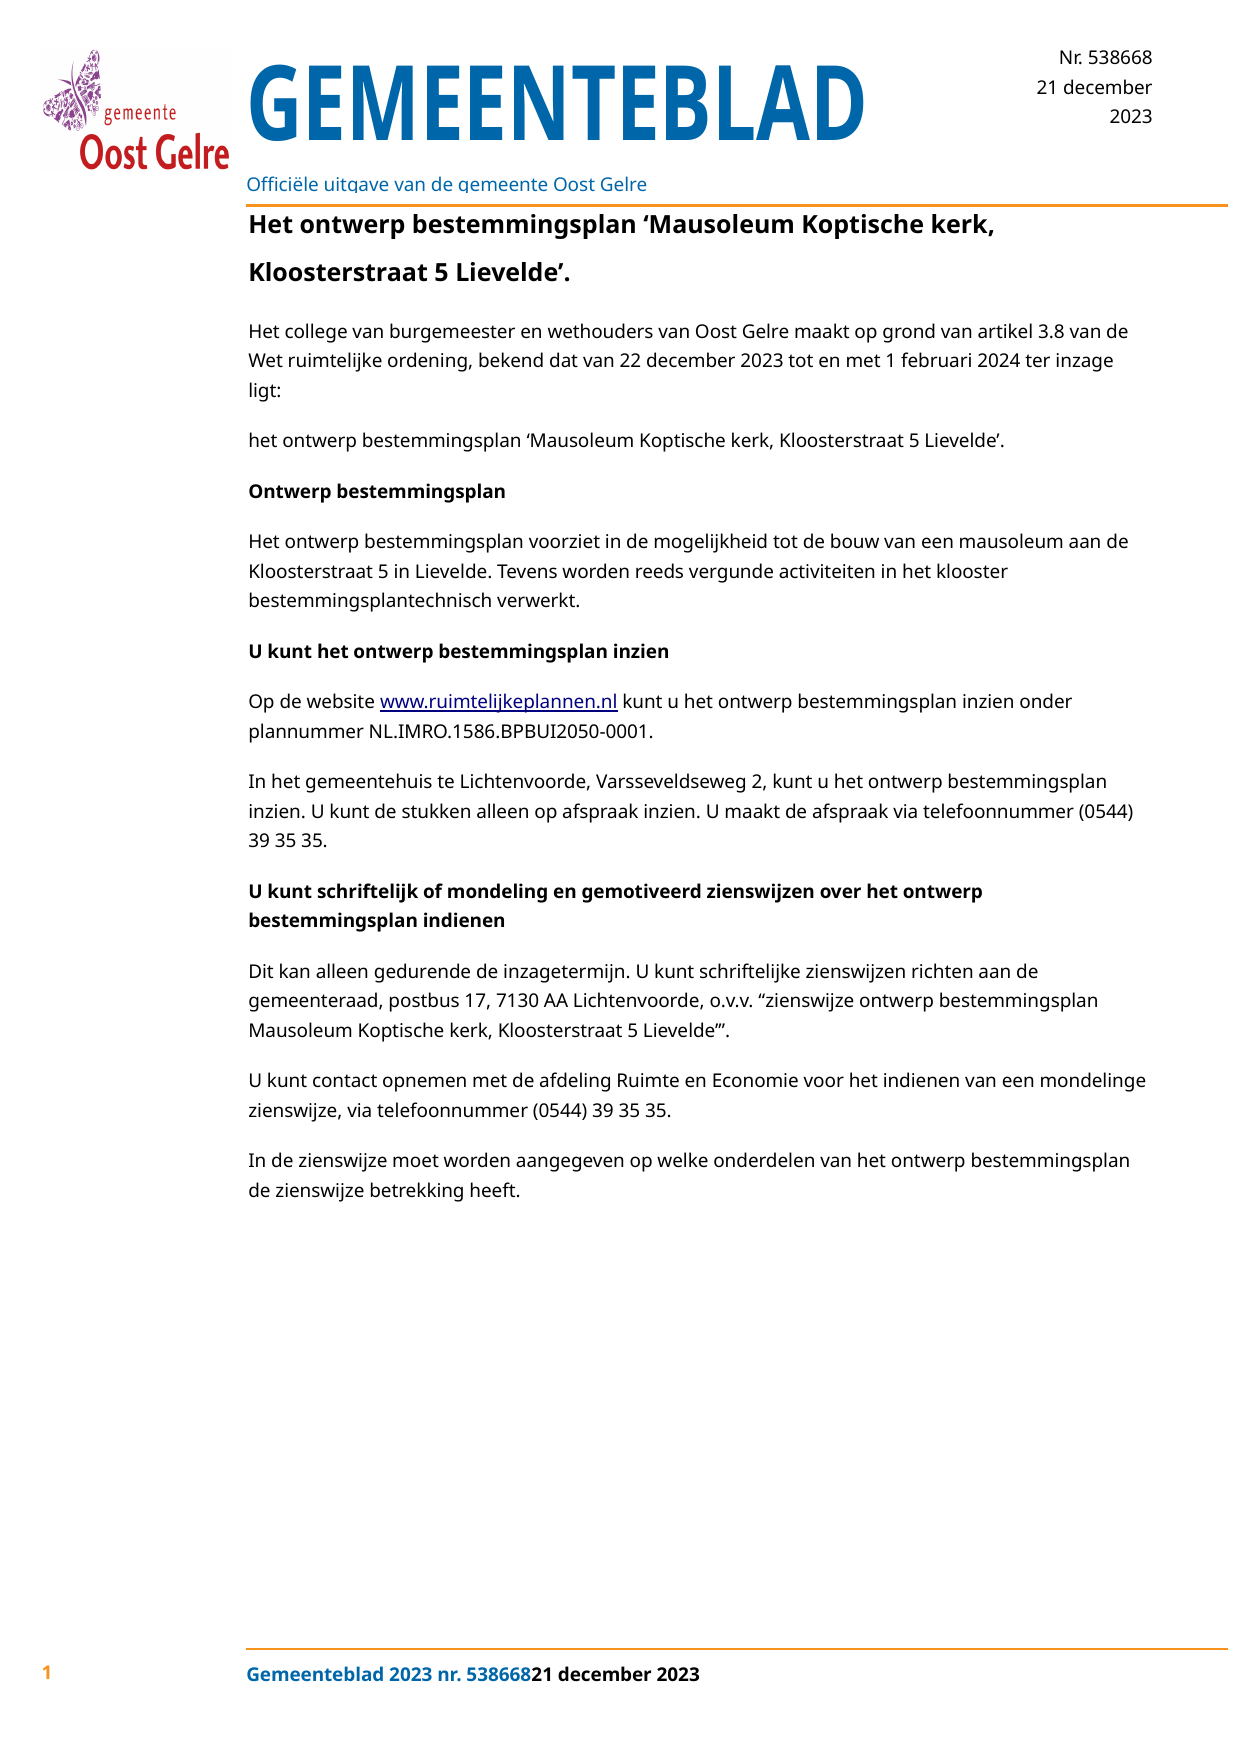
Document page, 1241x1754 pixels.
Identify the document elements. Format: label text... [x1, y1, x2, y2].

text Het ontwerp bestemmingsplan voorziet in de mogelijkheid tot de bouw van een mausoleum aan de Kloosterstraat 5 in Lievelde. Tevens worden reeds vergunde activiteiten in het klooster bestemmingsplantechnisch verwerkt. [248, 528, 1152, 613]
text Dit kan alleen gedurende de inzagetermijn. U kunt schriftelijke zienswijzen richten aan de gemeenteraad, postbus 17, 7130 AA Lichtenvoorde, o.v.v. “zienswijze ontwerp bestemmingsplan Mausoleum Koptische kerk, Kloosterstraat 5 Lievelde’”. [248, 958, 1152, 1043]
text U kunt contact opnemen met de afdeling Ruimte en Economie voor het indienen van een mondelinge zienswijze, via telefoonnummer (0544) 39 35 35. [248, 1067, 1152, 1123]
text In het gemeentehuis te Lichtenvoorde, Varsseveldseweg 2, kunt u het ontwerp bestemmingsplan inzien. U kunt de stukken alleen op afspraak inzien. U maakt de afspraak via telefoonnummer (0544) 39 35 35. [248, 768, 1152, 853]
text In de zienswijze moet worden aangegeven op welke onderdelen van het ontwerp bestemmingsplan de zienswijze betrekking heeft. [248, 1147, 1152, 1203]
text het ontwerp bestemmingsplan ‘Mausoleum Koptische kerk, Kloosterstraat 5 Lievelde’. [248, 427, 1152, 453]
picture [41, 47, 231, 172]
text Het college van burgemeester en wethouders van Oost Gelre maakt op grond van artikel 3.8 van de Wet ruimtelijke ordening, bekend dat van 22 december 2023 tot en met 1 februari 2024 ter inzage ligt: [248, 318, 1152, 403]
text Het ontwerp bestemmingsplan ‘Mausoleum Koptische kerk, Kloosterstraat 5 Lievelde’. [248, 207, 1152, 288]
text U kunt het ontwerp bestemmingsplan inzien [248, 638, 1152, 664]
text Op de website www.ruimtelijkeplannen.nl kunt u het ontwerp bestemmingsplan inzien onder plannummer NL.IMRO.1586.BPBUI2050-0001. [248, 688, 1152, 744]
text Ontwerp bestemmingsplan [248, 478, 1152, 504]
text U kunt schriftelijk of mondeling en gemotiveerd zienswijzen over het ontwerp bestemmingsplan indienen [248, 878, 1152, 933]
